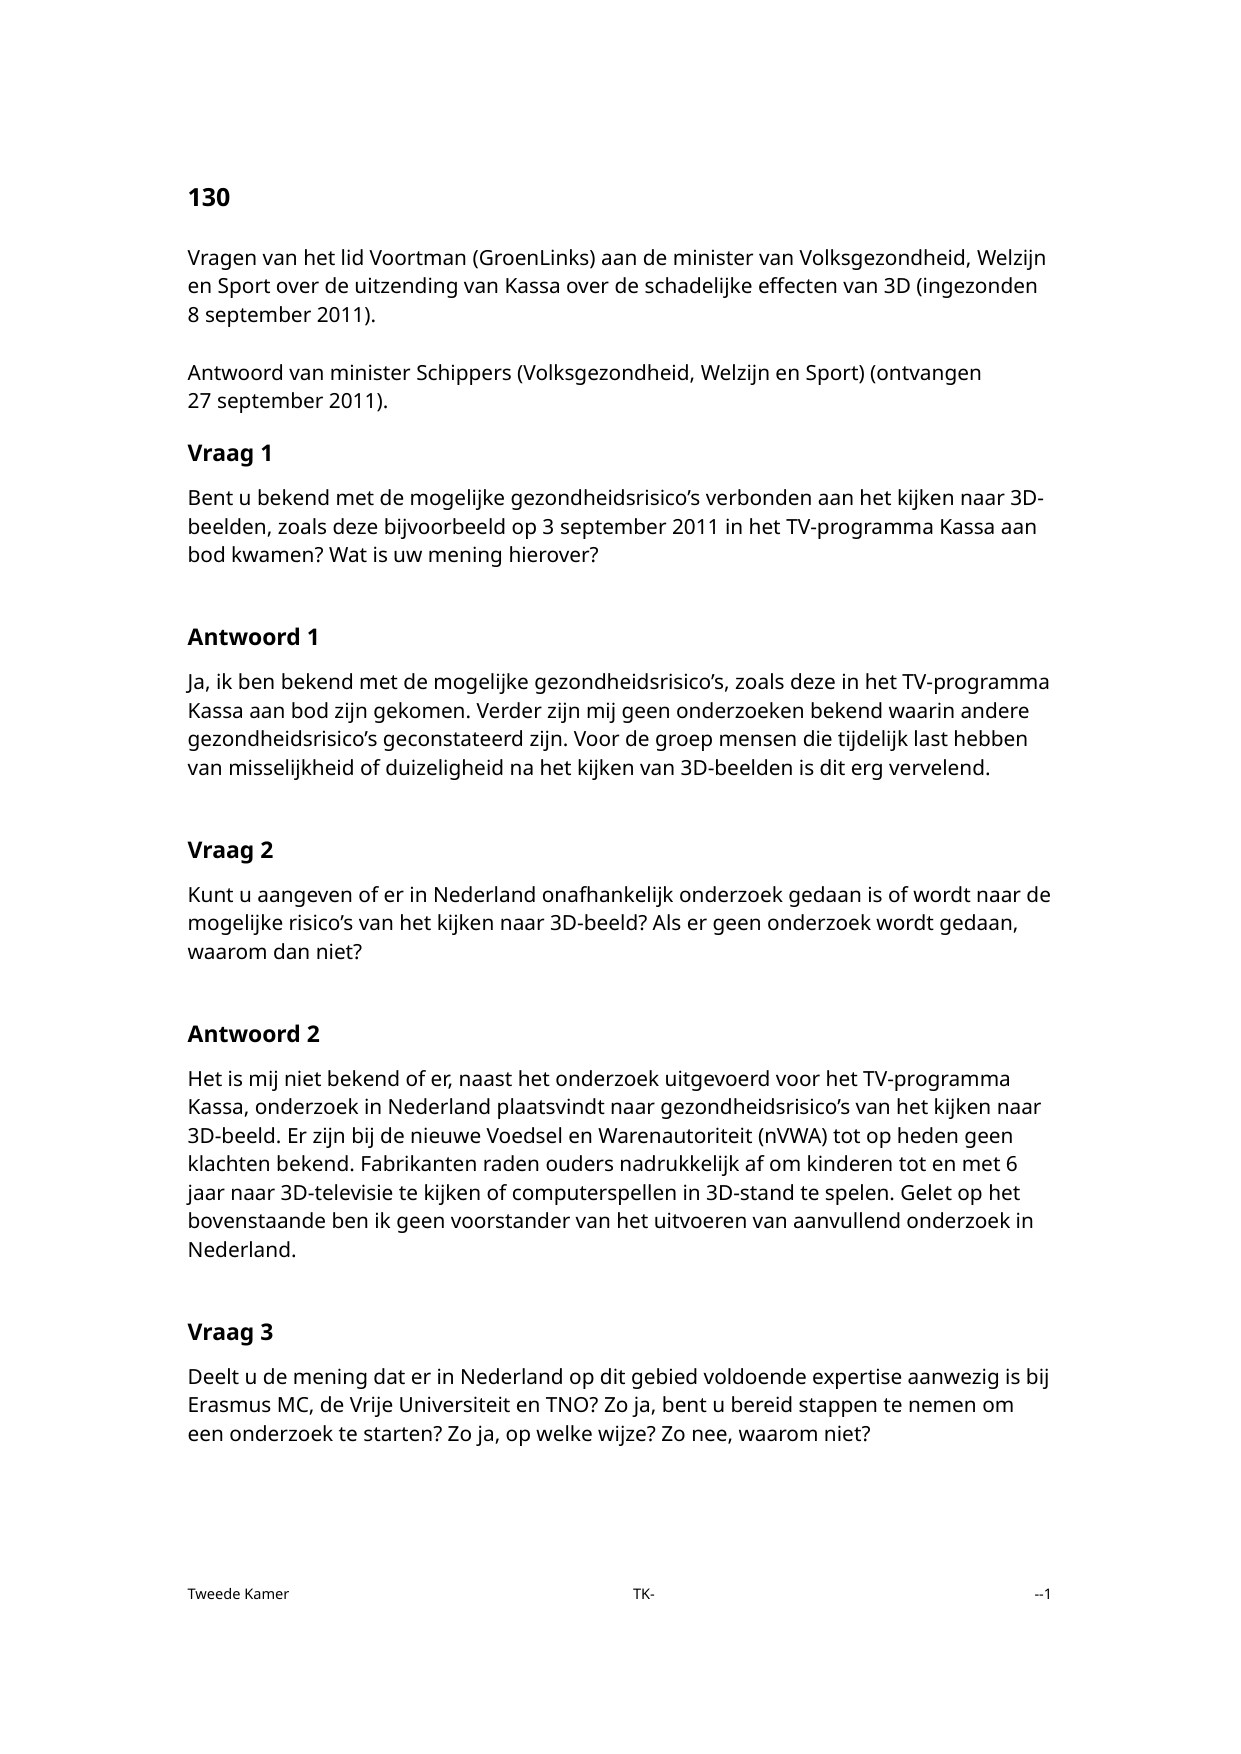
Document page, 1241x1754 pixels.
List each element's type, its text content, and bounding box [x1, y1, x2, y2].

text 130 [187, 179, 1053, 213]
subtitle Vraag 3 [187, 1316, 1053, 1347]
subtitle Vraag 2 [187, 834, 1053, 865]
text Ja, ik ben bekend met de mogelijke gezondheidsrisico’s, zoals deze in het TV-programma Kassa aan bod zijn gekomen. Verder zijn mij geen onderzoeken bekend waarin andere gezondheidsrisico’s geconstateerd zijn. Voor de groep mensen die tijdelijk last hebben van misselijkheid of duizeligheid na het kijken van 3D-beelden is dit erg vervelend. [187, 667, 1053, 781]
text Kunt u aangeven of er in Nederland onafhankelijk onderzoek gedaan is of wordt naar de mogelijke risico’s van het kijken naar 3D-beeld? Als er geen onderzoek wordt gedaan, waarom dan niet? [187, 880, 1053, 965]
subtitle Vraag 1 [187, 437, 1053, 468]
text Bent u bekend met de mogelijke gezondheidsrisico’s verbonden aan het kijken naar 3D-beelden, zoals deze bijvoorbeeld op 3 september 2011 in het TV-programma Kassa aan bod kwamen? Wat is uw mening hierover? [187, 483, 1053, 569]
text Vragen van het lid Voortman (GroenLinks) aan de minister van Volksgezondheid, Welzijn en Sport over de uitzending van Kassa over de schadelijke effecten van 3D (ingezonden 8 september 2011). [187, 243, 1053, 328]
text Antwoord van minister Schippers (Volksgezondheid, Welzijn en Sport) (ontvangen 27 september 2011). [187, 358, 1053, 415]
subtitle Antwoord 2 [187, 1018, 1053, 1049]
text Het is mij niet bekend of er, naast het onderzoek uitgevoerd voor het TV-programma Kassa, onderzoek in Nederland plaatsvindt naar gezondheidsrisico’s van het kijken naar 3D-beeld. Er zijn bij de nieuwe Voedsel en Warenautoriteit (nVWA) tot op heden geen klachten bekend. Fabrikanten raden ouders nadrukkelijk af om kinderen tot en met 6 jaar naar 3D-televisie te kijken of computerspellen in 3D-stand te spelen. Gelet op het bovenstaande ben ik geen voorstander van het uitvoeren van aanvullend onderzoek in Nederland. [187, 1064, 1053, 1263]
subtitle Antwoord 1 [187, 621, 1053, 652]
text Deelt u de mening dat er in Nederland op dit gebied voldoende expertise aanwezig is bij Erasmus MC, de Vrije Universiteit en TNO? Zo ja, bent u bereid stappen te nemen om een onderzoek te starten? Zo ja, op welke wijze? Zo nee, waarom niet? [187, 1362, 1053, 1447]
